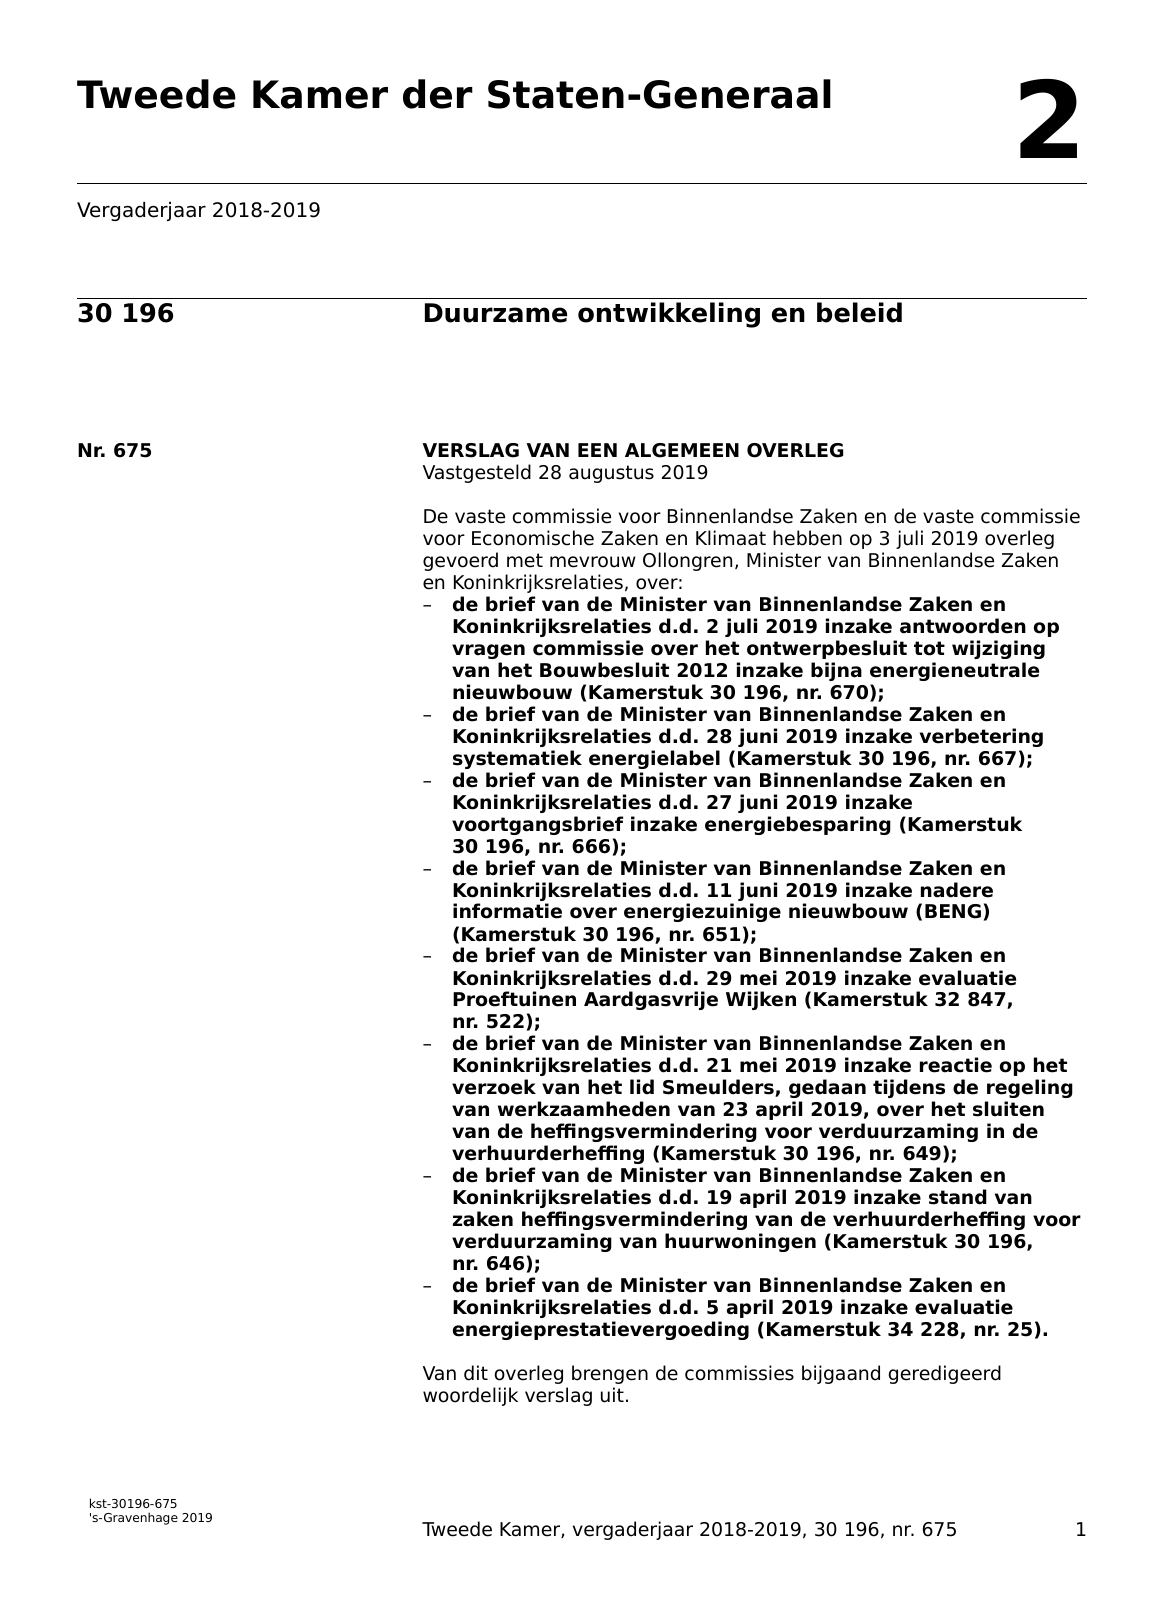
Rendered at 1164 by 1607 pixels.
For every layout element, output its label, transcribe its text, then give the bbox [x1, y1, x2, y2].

text – de brief van de Minister van Binnenlandse Zaken en Koninkrijksrelaties d.d. 5 april 2019 inzake evaluatie energieprestatievergoeding (Kamerstuk 34 228, nr. 25). [422, 1275, 1087, 1341]
table_cell Vergaderjaar 2018-2019 [77, 184, 1087, 298]
subtitle 30 196 Duurzame ontwikkeling en beleid [77, 299, 1087, 329]
text kst-30196-675 [88, 1497, 323, 1511]
text – de brief van de Minister van Binnenlandse Zaken en Koninkrijksrelaties d.d. 19 april 2019 inzake stand van zaken heffingsvermindering van de verhuurderheffing voor verduurzaming van huurwoningen (Kamerstuk 30 196, nr. 646); [422, 1165, 1087, 1275]
text De vaste commissie voor Binnenlandse Zaken en de vaste commissie voor Economische Zaken en Klimaat hebben op 3 juli 2019 overleg gevoerd met mevrouw Ollongren, Minister van Binnenlandse Zaken en Koninkrijksrelaties, over: [422, 506, 1087, 594]
text Vastgesteld 28 augustus 2019 [422, 462, 1087, 484]
text 's-Gravenhage 2019 [88, 1511, 323, 1525]
text Van dit overleg brengen de commissies bijgaand geredigeerd woordelijk verslag uit. [422, 1363, 1087, 1407]
table_header 2 [886, 59, 1087, 183]
text – de brief van de Minister van Binnenlandse Zaken en Koninkrijksrelaties d.d. 11 juni 2019 inzake nadere informatie over energiezuinige nieuwbouw (BENG) (Kamerstuk 30 196, nr. 651); [422, 857, 1087, 945]
text – de brief van de Minister van Binnenlandse Zaken en Koninkrijksrelaties d.d. 2 juli 2019 inzake antwoorden op vragen commissie over het ontwerpbesluit tot wijziging van het Bouwbesluit 2012 inzake bijna energieneutrale nieuwbouw (Kamerstuk 30 196, nr. 670); [422, 594, 1087, 704]
table_header Tweede Kamer der Staten-Generaal [77, 59, 886, 183]
text – de brief van de Minister van Binnenlandse Zaken en Koninkrijksrelaties d.d. 29 mei 2019 inzake evaluatie Proeftuinen Aardgasvrije Wijken (Kamerstuk 32 847, nr. 522); [422, 945, 1087, 1033]
text – de brief van de Minister van Binnenlandse Zaken en Koninkrijksrelaties d.d. 21 mei 2019 inzake reactie op het verzoek van het lid Smeulders, gedaan tijdens de regeling van werkzaamheden van 23 april 2019, over het sluiten van de heffingsvermindering voor verduurzaming in de verhuurderheffing (Kamerstuk 30 196, nr. 649); [422, 1033, 1087, 1165]
text – de brief van de Minister van Binnenlandse Zaken en Koninkrijksrelaties d.d. 28 juni 2019 inzake verbetering systematiek energielabel (Kamerstuk 30 196, nr. 667); [422, 704, 1087, 769]
subtitle Nr. 675 VERSLAG VAN EEN ALGEMEEN OVERLEG [77, 440, 1087, 462]
text – de brief van de Minister van Binnenlandse Zaken en Koninkrijksrelaties d.d. 27 juni 2019 inzake voortgangsbrief inzake energiebesparing (Kamerstuk 30 196, nr. 666); [422, 769, 1087, 857]
